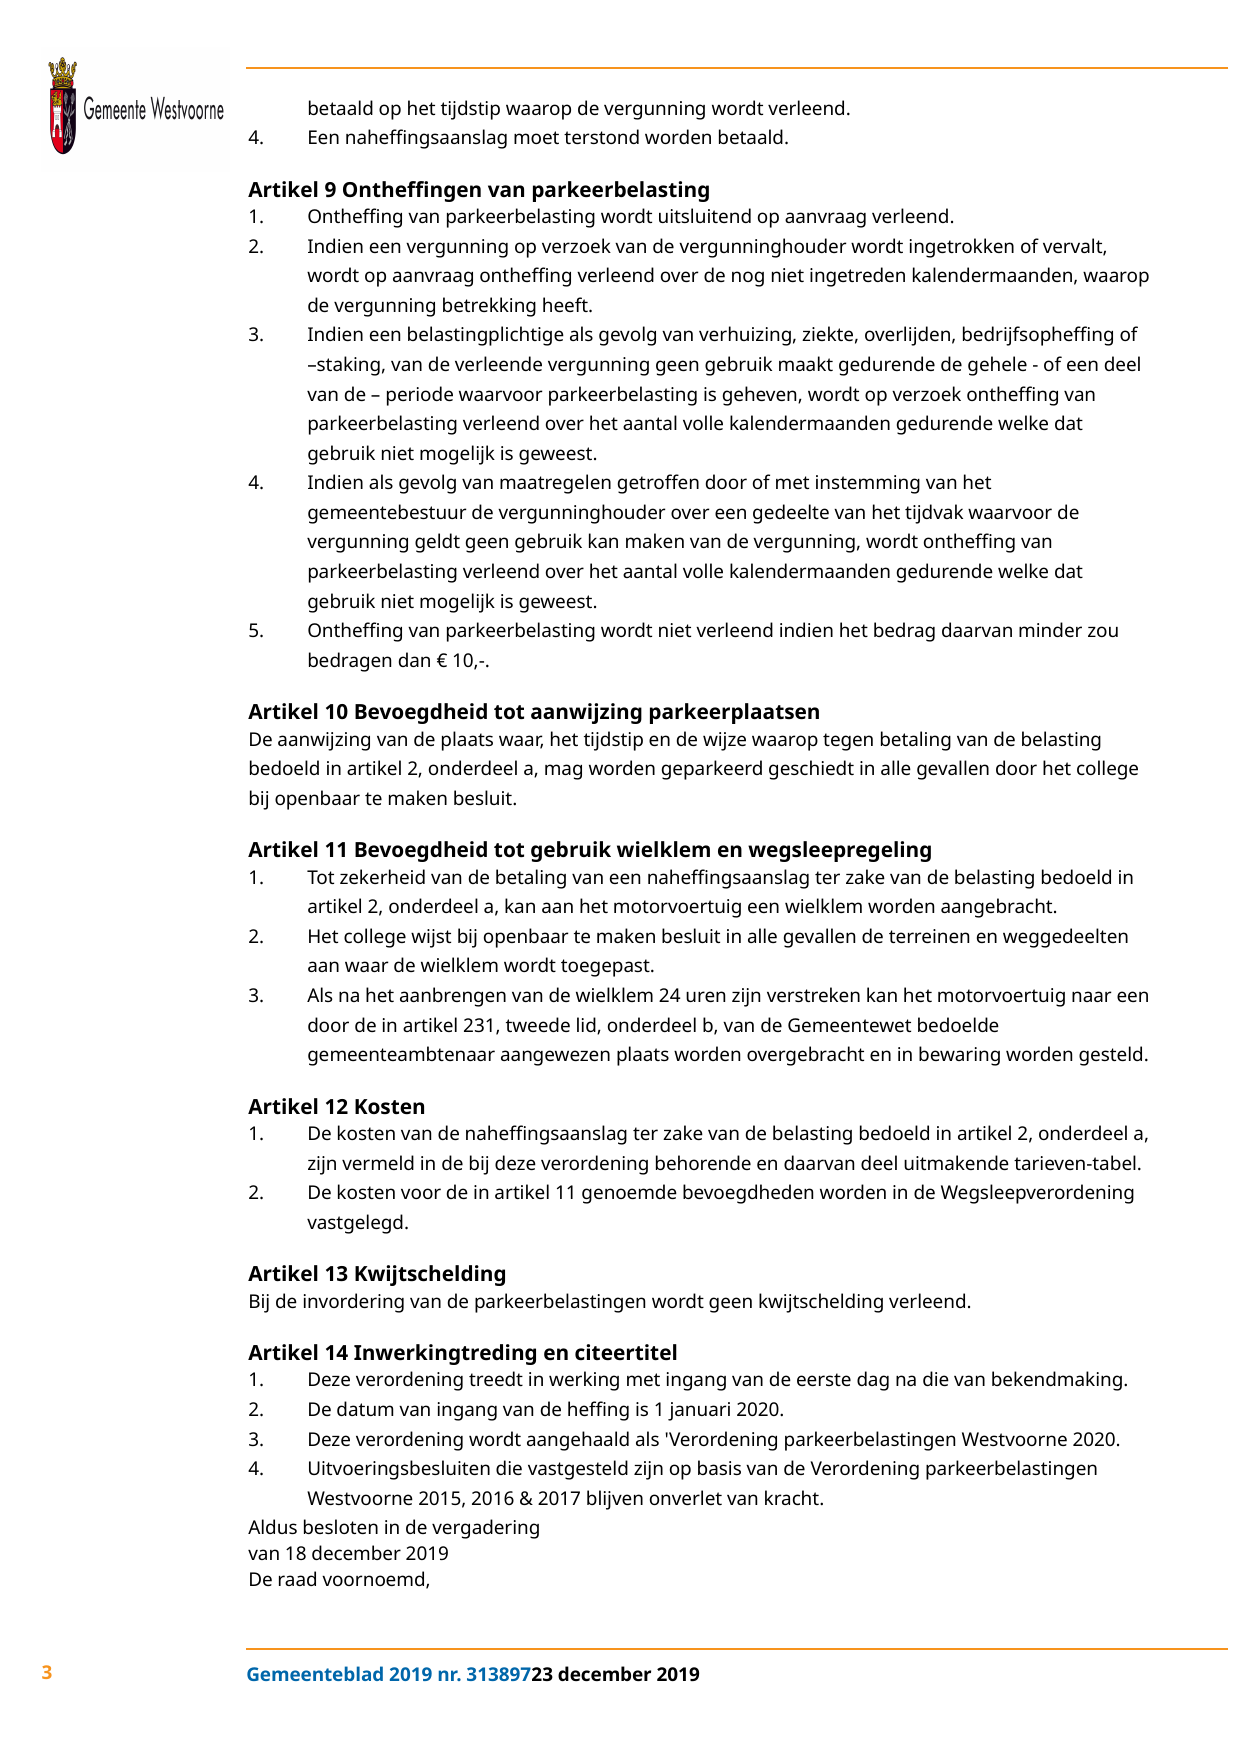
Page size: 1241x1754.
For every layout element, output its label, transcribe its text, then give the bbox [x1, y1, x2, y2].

list Indien een vergunning op verzoek van de vergunninghouder wordt ingetrokken of vervalt, wordt op aanvraag ontheffing verleend over de nog niet ingetreden kalendermaanden, waarop de vergunning betrekking heeft. [248, 233, 1152, 318]
list Ontheffing van parkeerbelasting wordt niet verleend indien het bedrag daarvan minder zou bedragen dan € 10,-. [248, 617, 1152, 673]
text Artikel 14 Inwerkingtreding en citeertitel [248, 1338, 1152, 1367]
list Tot zekerheid van de betaling van een naheffingsaanslag ter zake van de belasting bedoeld in artikel 2, onderdeel a, kan aan het motorvoertuig een wielklem worden aangebracht. [248, 864, 1152, 919]
list Indien als gevolg van maatregelen getroffen door of met instemming van het gemeentebestuur de vergunninghouder over een gedeelte van het tijdvak waarvoor de vergunning geldt geen gebruik kan maken van de vergunning, wordt ontheffing van parkeerbelasting verleend over het aantal volle kalendermaanden gedurende welke dat gebruik niet mogelijk is geweest. [248, 469, 1152, 613]
list Het college wijst bij openbaar te maken besluit in alle gevallen de terreinen en weggedeelten aan waar de wielklem wordt toegepast. [248, 923, 1152, 978]
list De kosten van de naheffingsaanslag ter zake van de belasting bedoeld in artikel 2, onderdeel a, zijn vermeld in de bij deze verordening behorende en daarvan deel uitmakende tarieven-tabel. [248, 1120, 1152, 1176]
list De kosten voor de in artikel 11 genoemde bevoegdheden worden in de Wegsleepverordening vastgelegd. [248, 1179, 1152, 1235]
list Als na het aanbrengen van de wielklem 24 uren zijn verstreken kan het motorvoertuig naar een door de in artikel 231, tweede lid, onderdeel b, van de Gemeentewet bedoelde gemeenteambtenaar aangewezen plaats worden overgebracht en in bewaring worden gesteld. [248, 982, 1152, 1067]
list Deze verordening wordt aangehaald als 'Verordening parkeerbelastingen Westvoorne 2020. [248, 1426, 1152, 1452]
list betaald op het tijdstip waarop de vergunning wordt verleend. [248, 95, 1152, 121]
picture [41, 47, 231, 172]
text Bij de invordering van de parkeerbelastingen wordt geen kwijtschelding verleend. [248, 1288, 1152, 1313]
text van 18 december 2019 [248, 1540, 1152, 1566]
list Ontheffing van parkeerbelasting wordt uitsluitend op aanvraag verleend. [248, 203, 1152, 229]
list Deze verordening treedt in werking met ingang van de eerste dag na die van bekendmaking. [248, 1367, 1152, 1392]
text Artikel 13 Kwijtschelding [248, 1259, 1152, 1288]
list Een naheffingsaanslag moet terstond worden betaald. [248, 124, 1152, 150]
text Artikel 10 Bevoegdheid tot aanwijzing parkeerplaatsen [248, 697, 1152, 726]
text De aanwijzing van de plaats waar, het tijdstip en de wijze waarop tegen betaling van de belasting bedoeld in artikel 2, onderdeel a, mag worden geparkeerd geschiedt in alle gevallen door het college bij openbaar te maken besluit. [248, 726, 1152, 811]
text De raad voornoemd, [248, 1566, 1152, 1592]
text Artikel 9 Ontheffingen van parkeerbelasting [248, 175, 1152, 203]
list Uitvoeringsbesluiten die vastgesteld zijn op basis van de Verordening parkeerbelastingen Westvoorne 2015, 2016 & 2017 blijven onverlet van kracht. [248, 1455, 1152, 1511]
list De datum van ingang van de heffing is 1 januari 2020. [248, 1396, 1152, 1422]
text Artikel 12 Kosten [248, 1092, 1152, 1120]
text Aldus besloten in de vergadering [248, 1514, 1152, 1540]
text Artikel 11 Bevoegdheid tot gebruik wielklem en wegsleepregeling [248, 835, 1152, 864]
list Indien een belastingplichtige als gevolg van verhuizing, ziekte, overlijden, bedrijfsopheffing of –staking, van de verleende vergunning geen gebruik maakt gedurende de gehele - of een deel van de – periode waarvoor parkeerbelasting is geheven, wordt op verzoek ontheffing van parkeerbelasting verleend over het aantal volle kalendermaanden gedurende welke dat gebruik niet mogelijk is geweest. [248, 322, 1152, 466]
